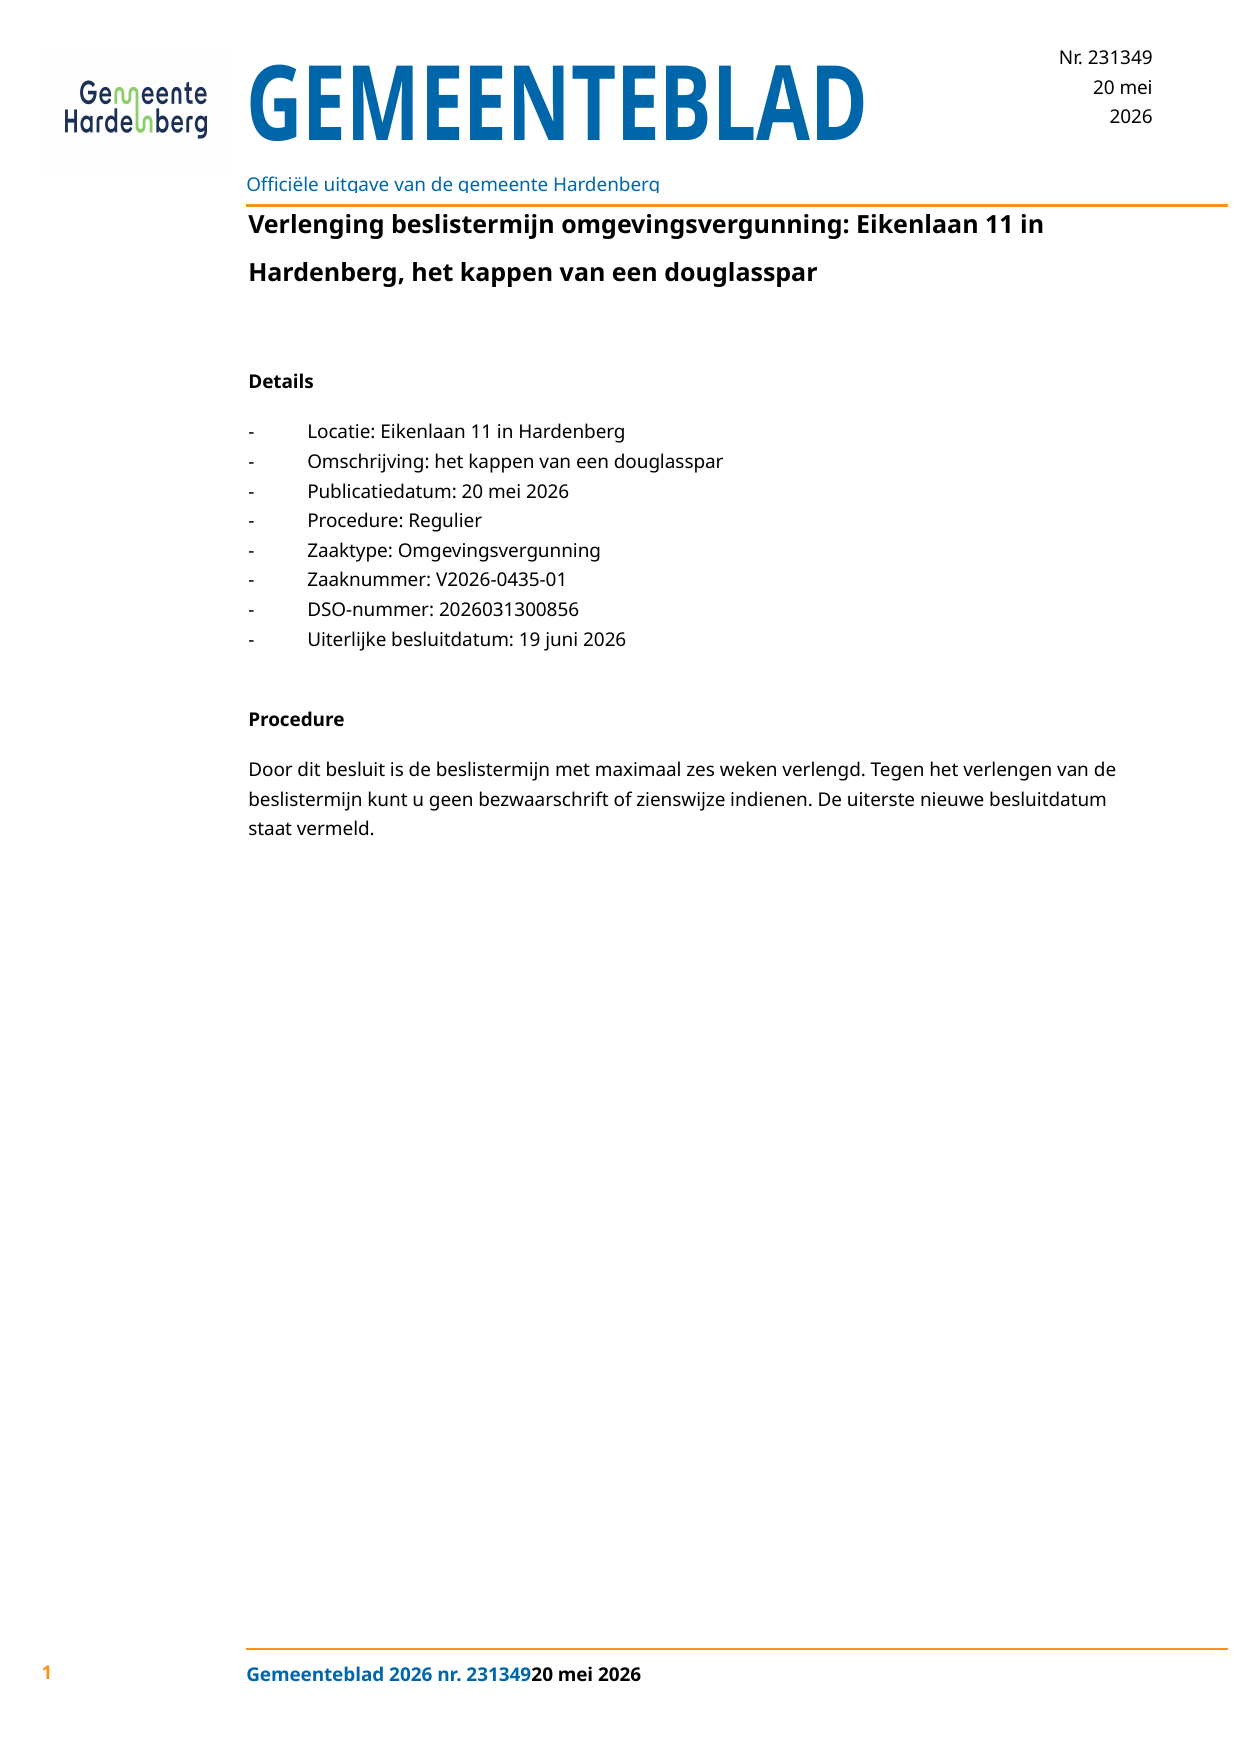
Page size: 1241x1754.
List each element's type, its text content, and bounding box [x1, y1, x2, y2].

list Zaaktype: Omgevingsvergunning [248, 537, 1152, 563]
text Door dit besluit is de beslistermijn met maximaal zes weken verlengd. Tegen het verlengen van de beslistermijn kunt u geen bezwaarschrift of zienswijze indienen. De uiterste nieuwe besluitdatum staat vermeld. [248, 756, 1152, 841]
list Locatie: Eikenlaan 11 in Hardenberg [248, 419, 1152, 444]
text Details [248, 368, 1152, 394]
list Publicatiedatum: 20 mei 2026 [248, 478, 1152, 504]
picture [41, 47, 231, 172]
text Procedure [248, 706, 1152, 732]
list Procedure: Regulier [248, 507, 1152, 533]
list Uiterlijke besluitdatum: 19 juni 2026 [248, 626, 1152, 652]
list DSO-nummer: 2026031300856 [248, 596, 1152, 622]
list Zaaknummer: V2026-0435-01 [248, 567, 1152, 592]
text Verlenging beslistermijn omgevingsvergunning: Eikenlaan 11 in Hardenberg, het kappen van een douglasspar [248, 207, 1152, 288]
list Omschrijving: het kappen van een douglasspar [248, 448, 1152, 474]
